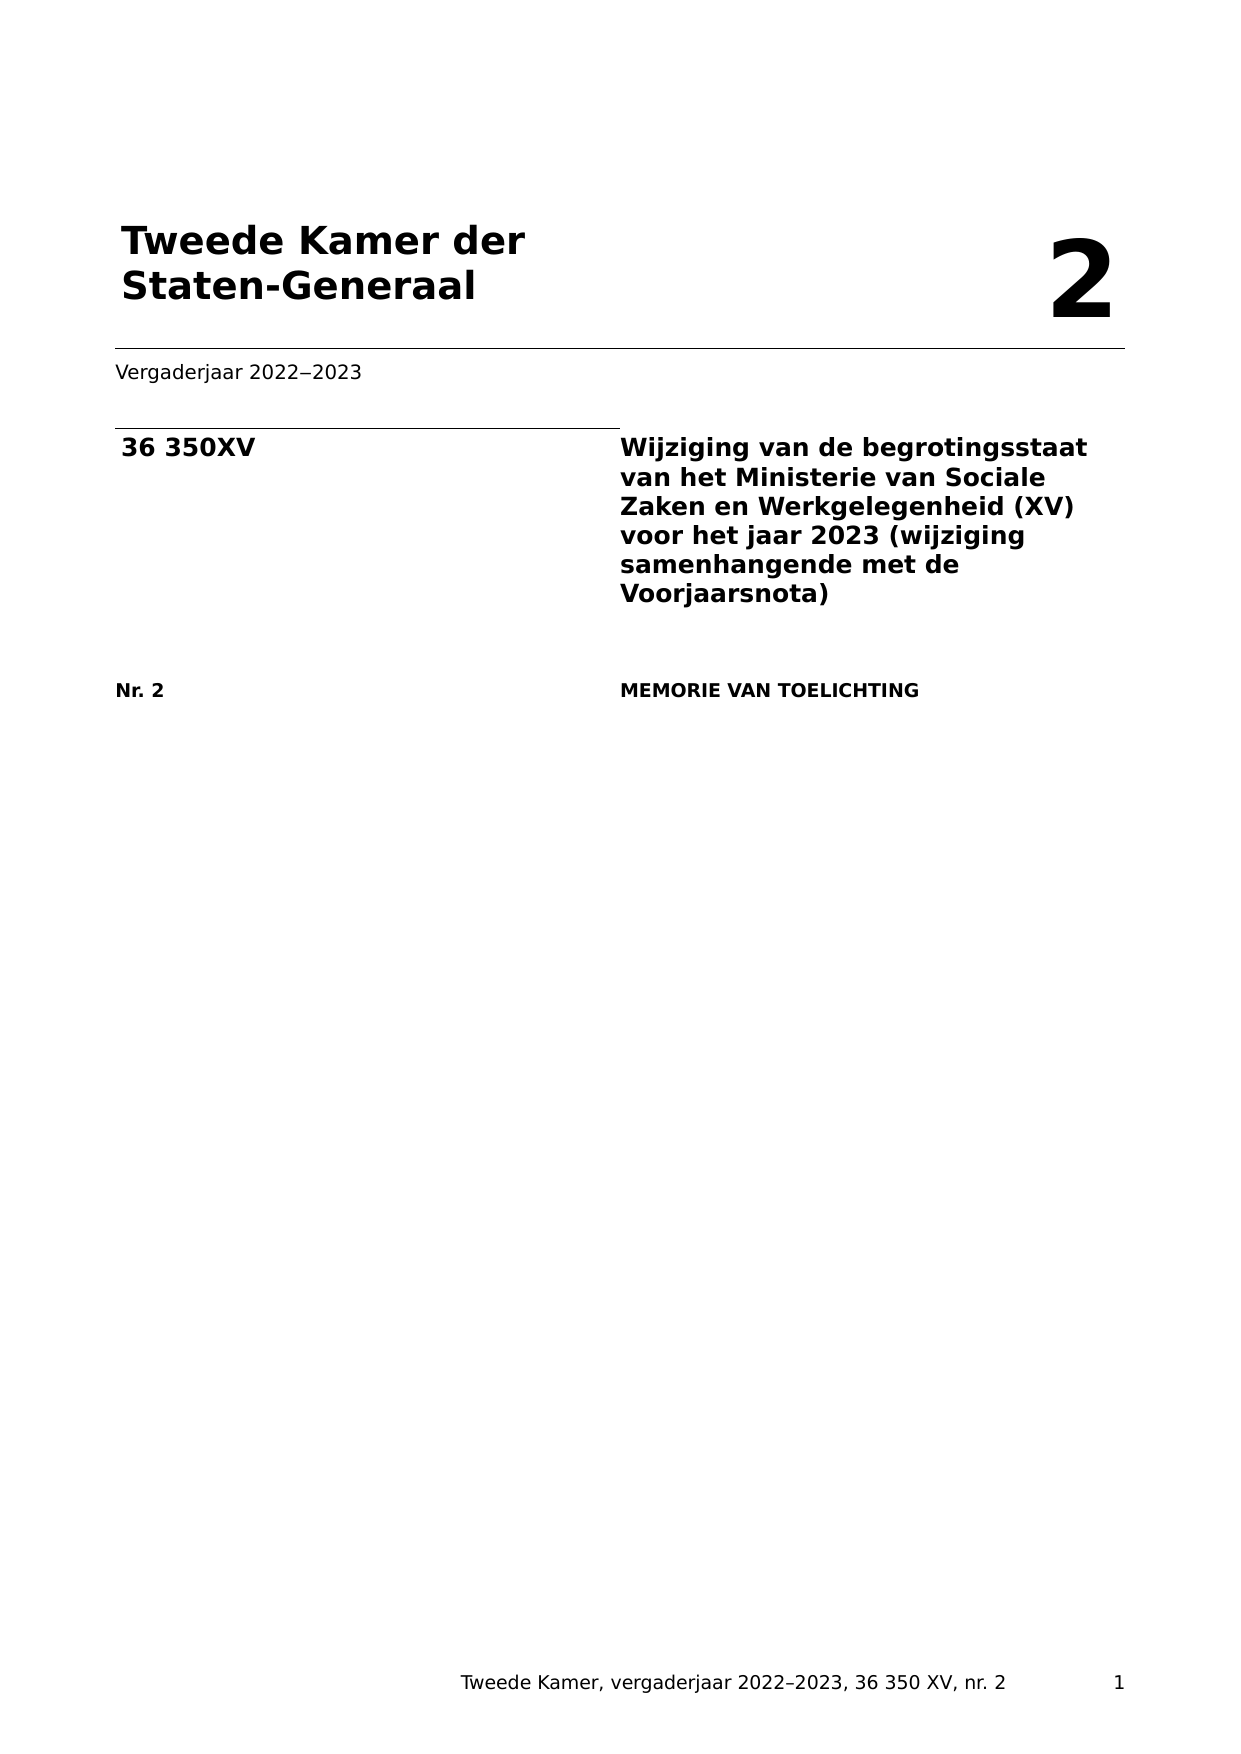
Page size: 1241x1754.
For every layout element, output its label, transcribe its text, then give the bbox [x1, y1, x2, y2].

table_header 36 350XV [115, 429, 620, 614]
table_header MEMORIE VAN TOELICHTING [620, 680, 1125, 724]
table_header 2 [620, 213, 1125, 348]
table_header Nr. 2 [115, 680, 620, 724]
table_cell Vergaderjaar 2022‒2023 [115, 349, 1125, 384]
table_header Wijziging van de begrotingsstaat van het Ministerie van Sociale Zaken en Werkgelegenheid (XV) voor het jaar 2023 (wijziging samenhangende met de Voorjaarsnota) [620, 428, 1125, 614]
table_header Tweede Kamer der Staten-Generaal [115, 213, 620, 348]
